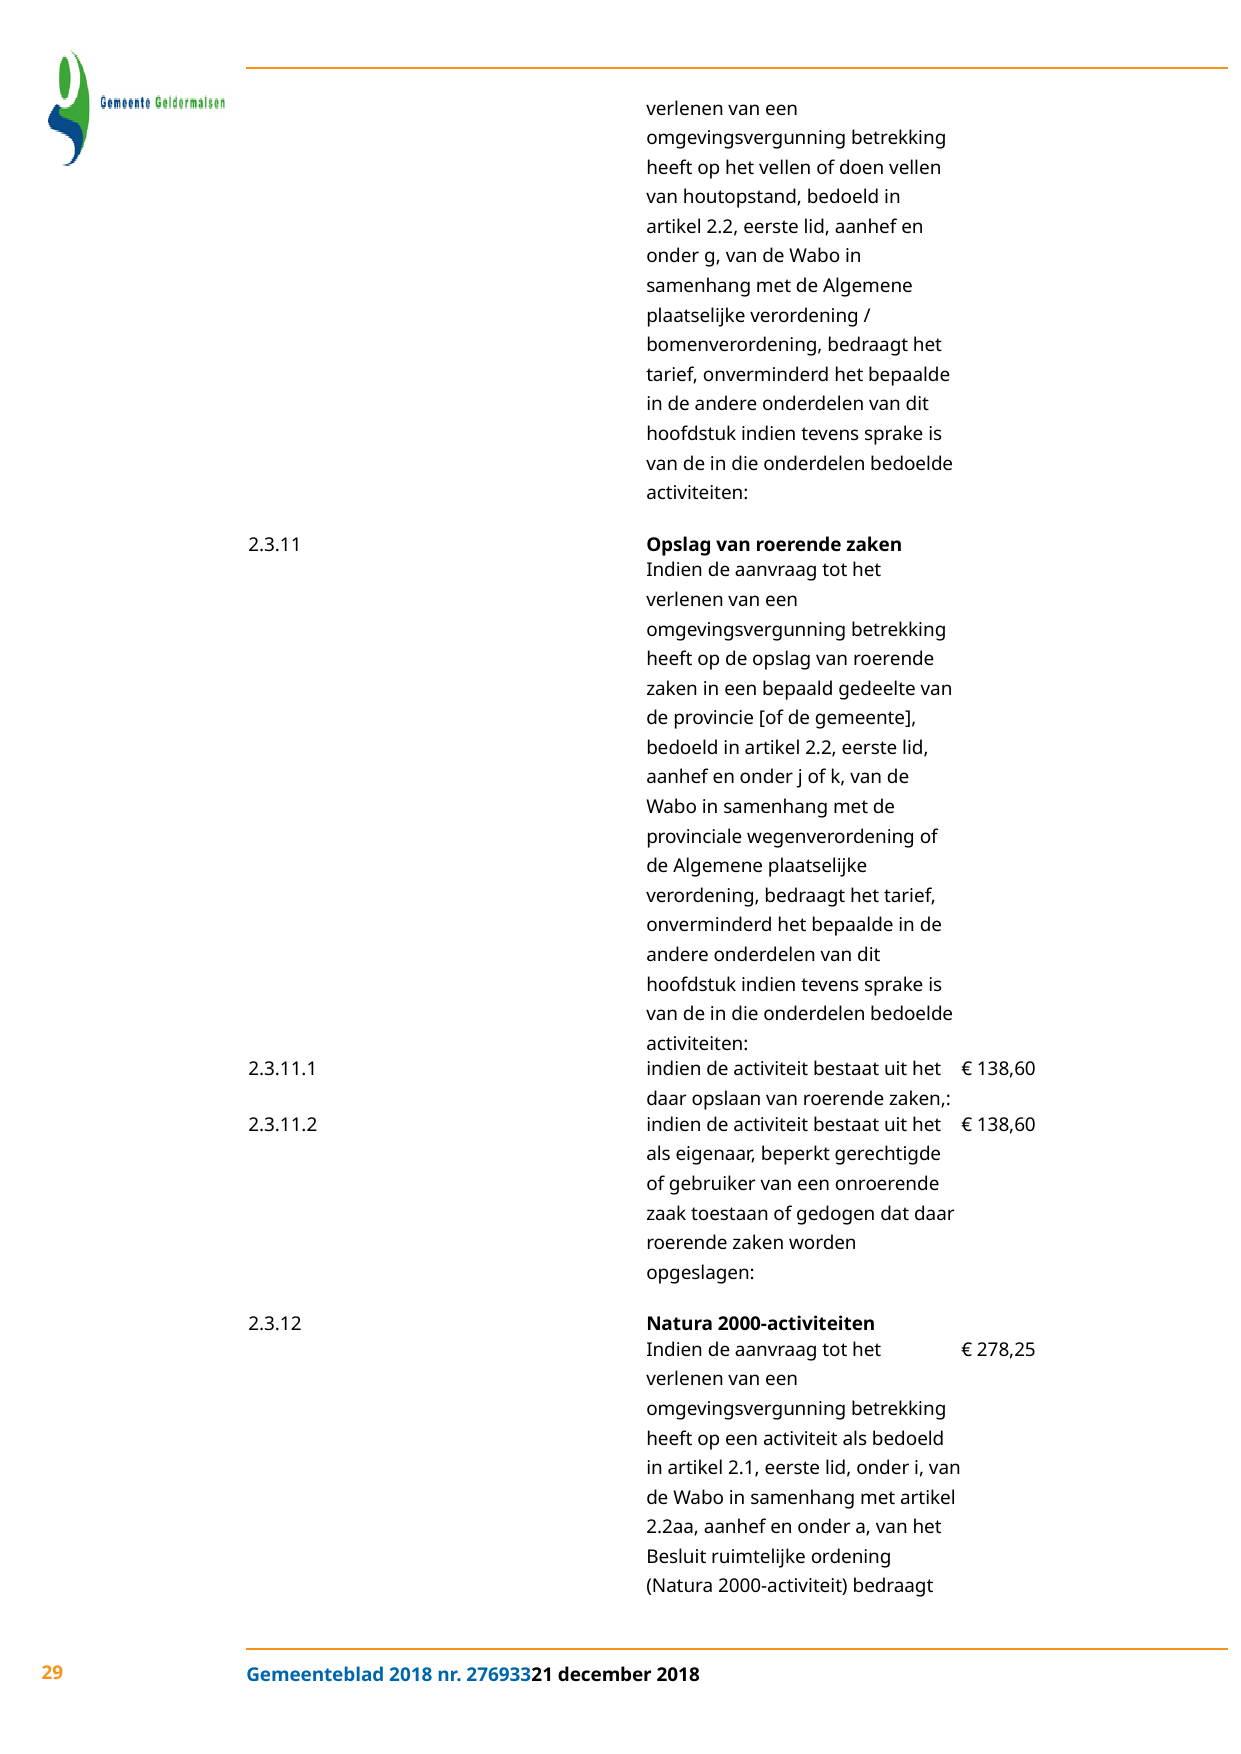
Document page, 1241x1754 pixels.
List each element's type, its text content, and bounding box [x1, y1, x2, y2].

table_cell € 138,60 [961, 1056, 1152, 1111]
table_cell [248, 1336, 646, 1598]
table_cell [248, 1285, 646, 1310]
table_cell [646, 505, 961, 531]
table_cell [646, 1285, 961, 1310]
table_cell Indien de aanvraag tot het verlenen van een omgevingsvergunning betrekking heeft op de opslag van roerende zaken in een bepaald gedeelte van de provincie [of de gemeente], bedoeld in artikel 2.2, eerste lid, aanhef en onder j of k, van de Wabo in samenhang met de provinciale wegenverordening of de Algemene plaatselijke verordening, bedraagt het tarief, onverminderd het bepaalde in de andere onderdelen van dit hoofdstuk indien tevens sprake is van de in die onderdelen bedoelde activiteiten: [646, 557, 961, 1056]
table_cell [961, 95, 1152, 505]
table_cell € 138,60 [961, 1111, 1152, 1284]
table_cell verlenen van een omgevingsvergunning betrekking heeft op het vellen of doen vellen van houtopstand, bedoeld in artikel 2.2, eerste lid, aanhef en onder g, van de Wabo in samenhang met de Algemene plaatselijke verordening / bomenverordening, bedraagt het tarief, onverminderd het bepaalde in de andere onderdelen van dit hoofdstuk indien tevens sprake is van de in die onderdelen bedoelde activiteiten: [646, 95, 961, 505]
table_cell Opslag van roerende zaken [646, 531, 961, 557]
picture [41, 47, 231, 172]
table_cell [248, 505, 646, 531]
table_cell [248, 557, 646, 1056]
table_cell Natura 2000-activiteiten [646, 1310, 961, 1336]
table_cell indien de activiteit bestaat uit het als eigenaar, beperkt gerechtigde of gebruiker van een onroerende zaak toestaan of gedogen dat daar roerende zaken worden opgeslagen: [646, 1111, 961, 1284]
table_cell [961, 505, 1152, 531]
table_cell indien de activiteit bestaat uit het daar opslaan van roerende zaken,: [646, 1056, 961, 1111]
table_cell 2.3.12 [248, 1310, 646, 1336]
table_cell [961, 531, 1152, 557]
table_cell [961, 1285, 1152, 1310]
table_cell [961, 557, 1152, 1056]
table_cell 2.3.11.1 [248, 1056, 646, 1111]
table_cell [961, 1310, 1152, 1336]
table_cell Indien de aanvraag tot het verlenen van een omgevingsvergunning betrekking heeft op een activiteit als bedoeld in artikel 2.1, eerste lid, onder i, van de Wabo in samenhang met artikel 2.2aa, aanhef en onder a, van het Besluit ruimtelijke ordening (Natura 2000-activiteit) bedraagt [646, 1336, 961, 1598]
table_cell 2.3.11.2 [248, 1111, 646, 1284]
table_cell [248, 95, 646, 505]
table_cell 2.3.11 [248, 531, 646, 557]
table_cell € 278,25 [961, 1336, 1152, 1598]
